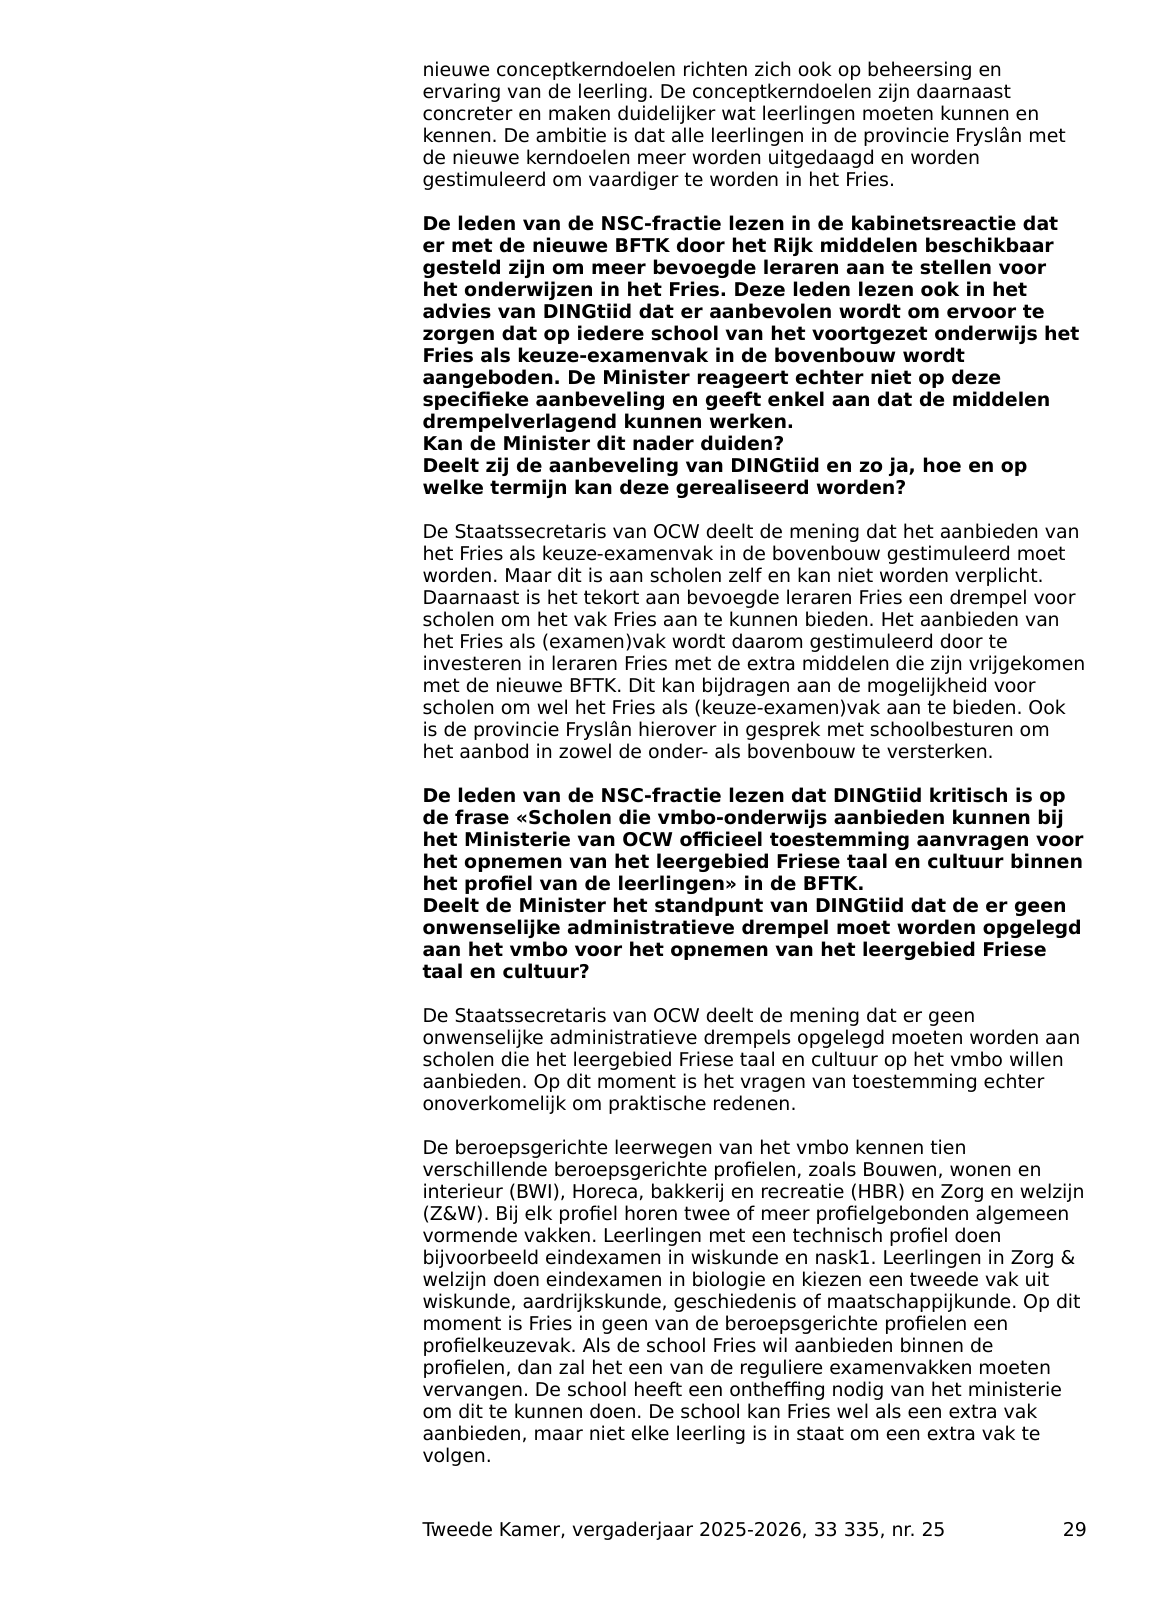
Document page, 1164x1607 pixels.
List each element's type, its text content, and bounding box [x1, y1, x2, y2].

text nieuwe conceptkerndoelen richten zich ook op beheersing en ervaring van de leerling. De conceptkerndoelen zijn daarnaast concreter en maken duidelijker wat leerlingen moeten kunnen en kennen. De ambitie is dat alle leerlingen in de provincie Fryslân met de nieuwe kerndoelen meer worden uitgedaagd en worden gestimuleerd om vaardiger te worden in het Fries. [422, 59, 1087, 191]
text De beroepsgerichte leerwegen van het vmbo kennen tien verschillende beroepsgerichte profielen, zoals Bouwen, wonen en interieur (BWI), Horeca, bakkerij en recreatie (HBR) en Zorg en welzijn (Z&W). Bij elk profiel horen twee of meer profielgebonden algemeen vormende vakken. Leerlingen met een technisch profiel doen bijvoorbeeld eindexamen in wiskunde en nask1. Leerlingen in Zorg & welzijn doen eindexamen in biologie en kiezen een tweede vak uit wiskunde, aardrijkskunde, geschiedenis of maatschappijkunde. Op dit moment is Fries in geen van de beroepsgerichte profielen een profielkeuzevak. Als de school Fries wil aanbieden binnen de profielen, dan zal het een van de reguliere examenvakken moeten vervangen. De school heeft een ontheffing nodig van het ministerie om dit te kunnen doen. De school kan Fries wel als een extra vak aanbieden, maar niet elke leerling is in staat om een extra vak te volgen. [422, 1137, 1087, 1467]
text De leden van de NSC-fractie lezen in de kabinetsreactie dat er met de nieuwe BFTK door het Rijk middelen beschikbaar gesteld zijn om meer bevoegde leraren aan te stellen voor het onderwijzen in het Fries. Deze leden lezen ook in het advies van DINGtiid dat er aanbevolen wordt om ervoor te zorgen dat op iedere school van het voortgezet onderwijs het Fries als keuze-examenvak in de bovenbouw wordt aangeboden. De Minister reageert echter niet op deze specifieke aanbeveling en geeft enkel aan dat de middelen drempelverlagend kunnen werken. [422, 213, 1087, 433]
text De Staatssecretaris van OCW deelt de mening dat er geen onwenselijke administratieve drempels opgelegd moeten worden aan scholen die het leergebied Friese taal en cultuur op het vmbo willen aanbieden. Op dit moment is het vragen van toestemming echter onoverkomelijk om praktische redenen. [422, 1005, 1087, 1115]
text De leden van de NSC-fractie lezen dat DINGtiid kritisch is op de frase «Scholen die vmbo-onderwijs aanbieden kunnen bij het Ministerie van OCW officieel toestemming aanvragen voor het opnemen van het leergebied Friese taal en cultuur binnen het profiel van de leerlingen» in de BFTK. [422, 785, 1087, 895]
text De Staatssecretaris van OCW deelt de mening dat het aanbieden van het Fries als keuze-examenvak in de bovenbouw gestimuleerd moet worden. Maar dit is aan scholen zelf en kan niet worden verplicht. Daarnaast is het tekort aan bevoegde leraren Fries een drempel voor scholen om het vak Fries aan te kunnen bieden. Het aanbieden van het Fries als (examen)vak wordt daarom gestimuleerd door te investeren in leraren Fries met de extra middelen die zijn vrijgekomen met de nieuwe BFTK. Dit kan bijdragen aan de mogelijkheid voor scholen om wel het Fries als (keuze-examen)vak aan te bieden. Ook is de provincie Fryslân hierover in gesprek met schoolbesturen om het aanbod in zowel de onder- als bovenbouw te versterken. [422, 521, 1087, 763]
text Deelt zij de aanbeveling van DINGtiid en zo ja, hoe en op welke termijn kan deze gerealiseerd worden? [422, 455, 1087, 499]
text Deelt de Minister het standpunt van DINGtiid dat de er geen onwenselijke administratieve drempel moet worden opgelegd aan het vmbo voor het opnemen van het leergebied Friese taal en cultuur? [422, 895, 1087, 983]
text Kan de Minister dit nader duiden? [422, 433, 1087, 455]
